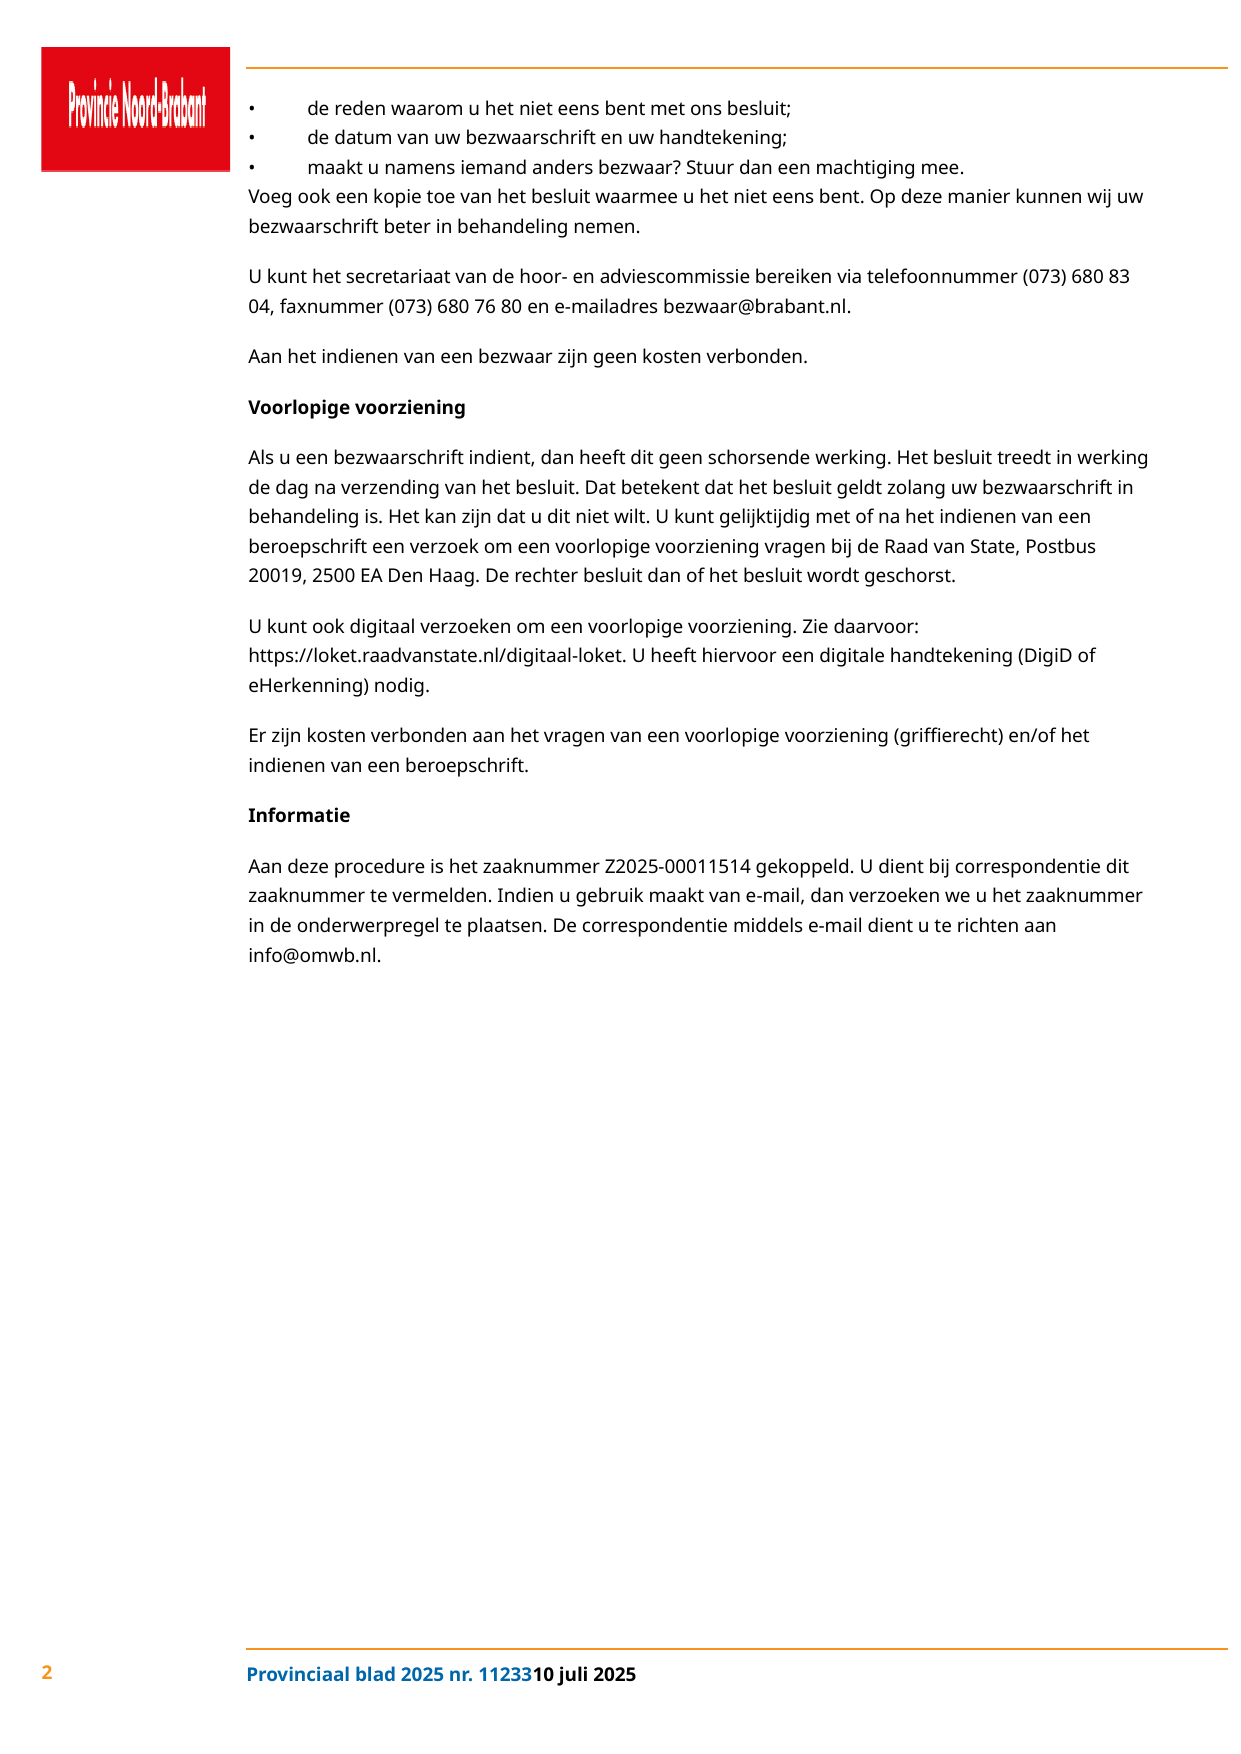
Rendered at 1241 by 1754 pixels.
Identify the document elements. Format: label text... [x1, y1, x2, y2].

picture [41, 47, 231, 172]
text Aan het indienen van een bezwaar zijn geen kosten verbonden. [248, 343, 1152, 369]
text Voorlopige voorziening [248, 394, 1152, 420]
text Aan deze procedure is het zaaknummer Z2025-00011514 gekoppeld. U dient bij correspondentie dit zaaknummer te vermelden. Indien u gebruik maakt van e-mail, dan verzoeken we u het zaaknummer in de onderwerpregel te plaatsen. De correspondentie middels e-mail dient u te richten aan info@omwb.nl. [248, 853, 1152, 968]
text Als u een bezwaarschrift indient, dan heeft dit geen schorsende werking. Het besluit treedt in werking de dag na verzending van het besluit. Dat betekent dat het besluit geldt zolang uw bezwaarschrift in behandeling is. Het kan zijn dat u dit niet wilt. U kunt gelijktijdig met of na het indienen van een beroepschrift een verzoek om een voorlopige voorziening vragen bij de Raad van State, Postbus 20019, 2500 EA Den Haag. De rechter besluit dan of het besluit wordt geschorst. [248, 444, 1152, 588]
text Er zijn kosten verbonden aan het vragen van een voorlopige voorziening (griffierecht) en/of het indienen van een beroepschrift. [248, 723, 1152, 778]
text Informatie [248, 803, 1152, 828]
text Voeg ook een kopie toe van het besluit waarmee u het niet eens bent. Op deze manier kunnen wij uw bezwaarschrift beter in behandeling nemen. [248, 183, 1152, 239]
list maakt u namens iemand anders bezwaar? Stuur dan een machtiging mee. [248, 154, 1152, 180]
list de datum van uw bezwaarschrift en uw handtekening; [248, 124, 1152, 150]
text U kunt het secretariaat van de hoor- en adviescommissie bereiken via telefoonnummer (073) 680 83 04, faxnummer (073) 680 76 80 en e-mailadres bezwaar@brabant.nl. [248, 263, 1152, 319]
text U kunt ook digitaal verzoeken om een voorlopige voorziening. Zie daarvoor: https://loket.raadvanstate.nl/digitaal-loket. U heeft hiervoor een digitale handtekening (DigiD of eHerkenning) nodig. [248, 613, 1152, 698]
list de reden waarom u het niet eens bent met ons besluit; [248, 95, 1152, 121]
